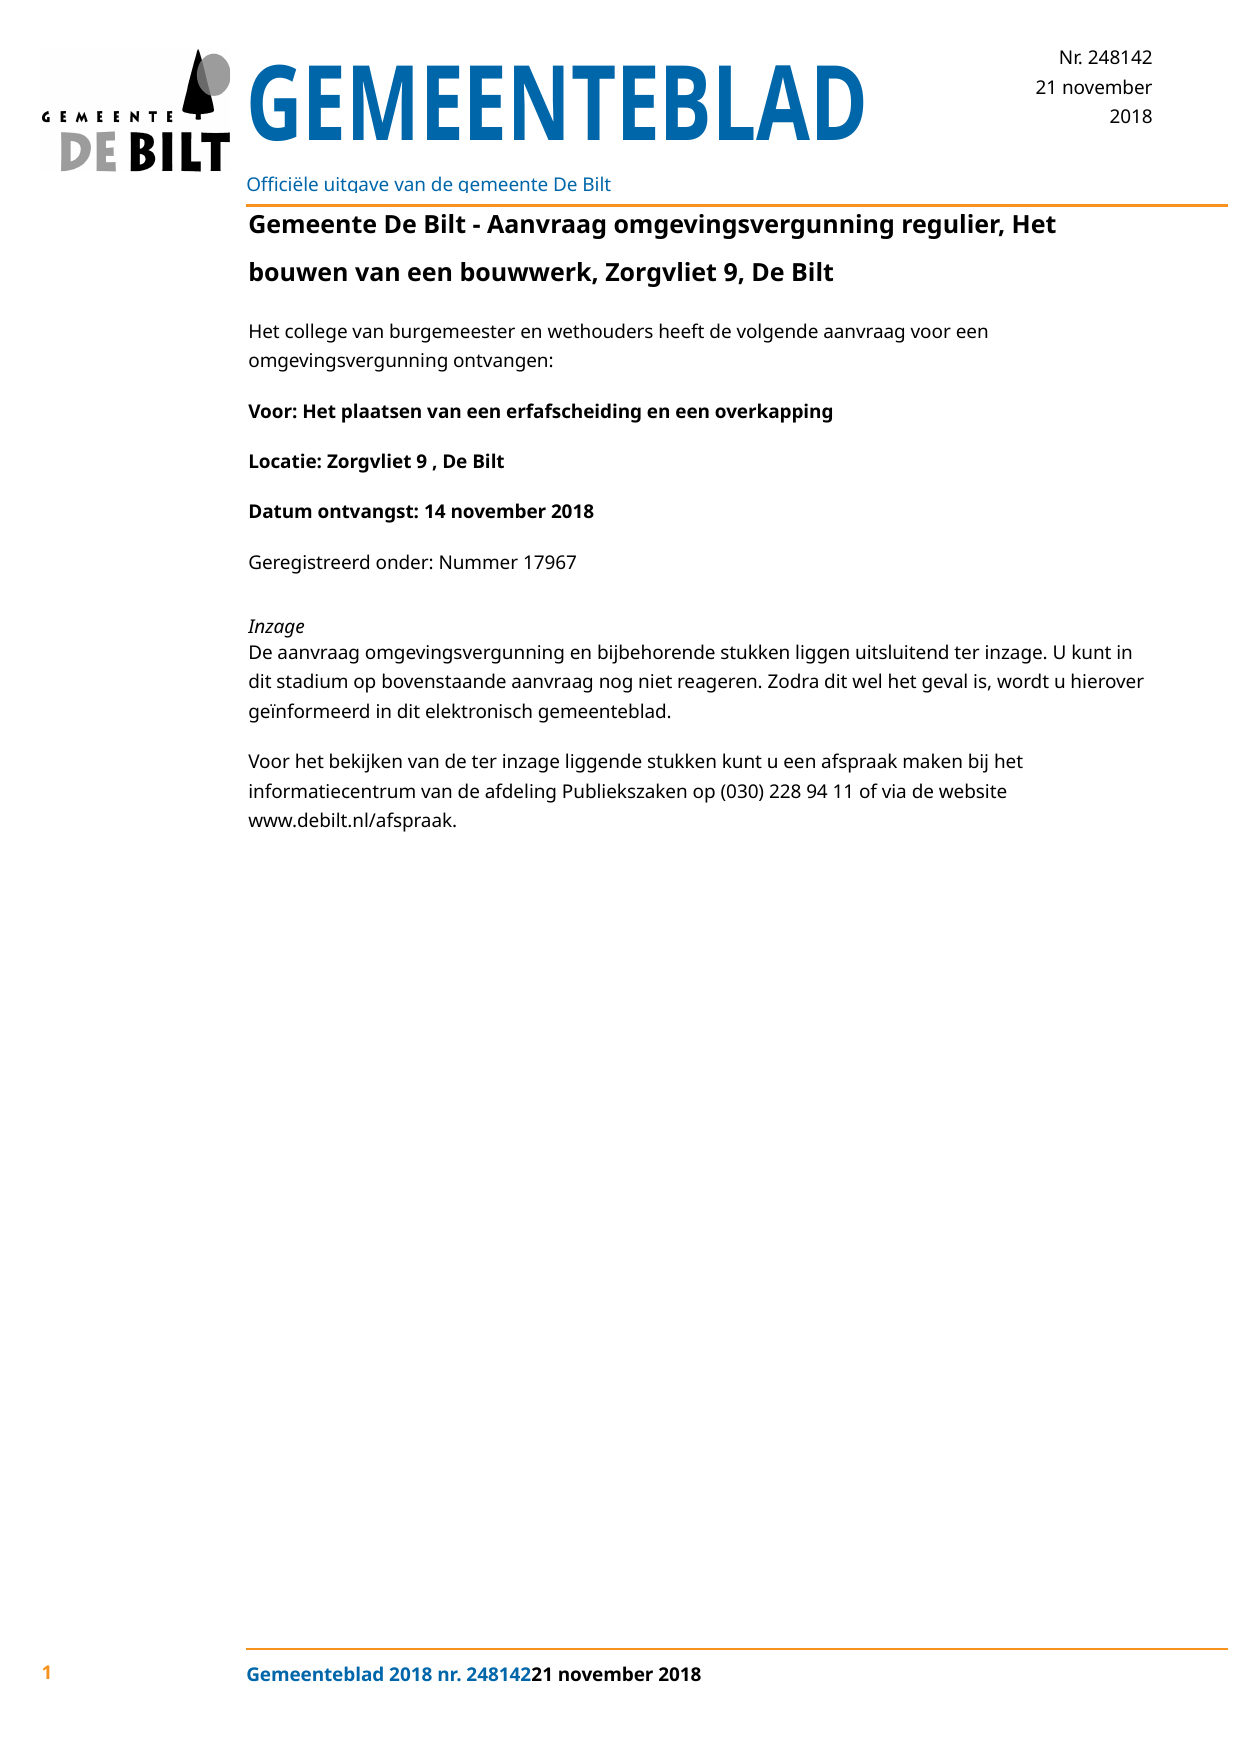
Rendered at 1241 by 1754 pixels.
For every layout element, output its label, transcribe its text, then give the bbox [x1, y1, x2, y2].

text Voor: Het plaatsen van een erfafscheiding en een overkapping [248, 398, 1152, 424]
text De aanvraag omgevingsvergunning en bijbehorende stukken liggen uitsluitend ter inzage. U kunt in dit stadium op bovenstaande aanvraag nog niet reageren. Zodra dit wel het geval is, wordt u hierover geïnformeerd in dit elektronisch gemeenteblad. [248, 639, 1152, 724]
text Het college van burgemeester en wethouders heeft de volgende aanvraag voor een omgevingsvergunning ontvangen: [248, 318, 1152, 373]
text Geregistreerd onder: Nummer 17967 [248, 549, 1152, 575]
text Gemeente De Bilt - Aanvraag omgevingsvergunning regulier, Het bouwen van een bouwwerk, Zorgvliet 9, De Bilt [248, 207, 1152, 288]
text Inzage [248, 613, 1152, 639]
text Datum ontvangst: 14 november 2018 [248, 499, 1152, 524]
text Voor het bekijken van de ter inzage liggende stukken kunt u een afspraak maken bij het informatiecentrum van de afdeling Publiekszaken op (030) 228 94 11 of via de website www.debilt.nl/afspraak. [248, 748, 1152, 833]
picture [41, 47, 231, 172]
text Locatie: Zorgvliet 9 , De Bilt [248, 448, 1152, 474]
